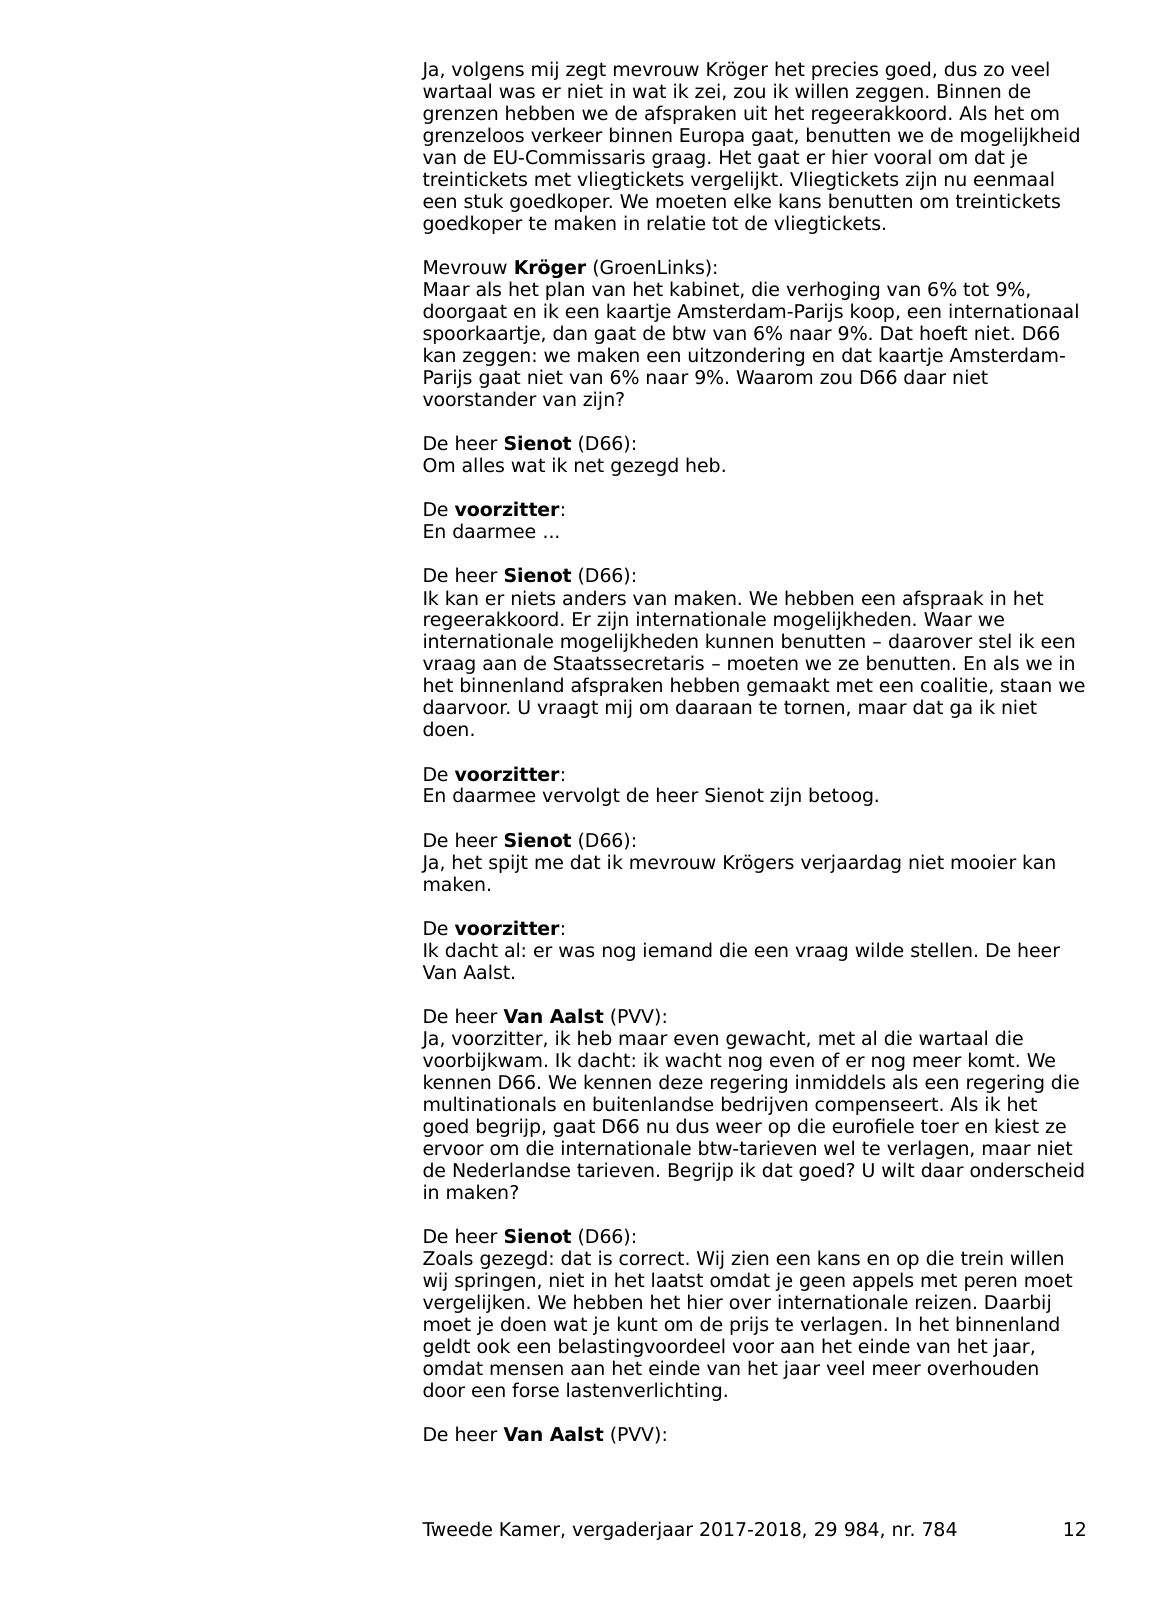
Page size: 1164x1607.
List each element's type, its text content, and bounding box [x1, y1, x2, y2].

text De voorzitter: [422, 918, 1087, 940]
text Om alles wat ik net gezegd heb. [422, 455, 1087, 477]
text De heer Sienot (D66): [422, 565, 1087, 587]
text Ik dacht al: er was nog iemand die een vraag wilde stellen. De heer Van Aalst. [422, 940, 1087, 984]
text De voorzitter: [422, 763, 1087, 785]
text Ik kan er niets anders van maken. We hebben een afspraak in het regeerakkoord. Er zijn internationale mogelijkheden. Waar we internationale mogelijkheden kunnen benutten – daarover stel ik een vraag aan de Staatssecretaris – moeten we ze benutten. En als we in het binnenland afspraken hebben gemaakt met een coalitie, staan we daarvoor. U vraagt mij om daaraan te tornen, maar dat ga ik niet doen. [422, 587, 1087, 741]
text De heer Van Aalst (PVV): [422, 1424, 1087, 1446]
text En daarmee ... [422, 521, 1087, 543]
text Ja, volgens mij zegt mevrouw Kröger het precies goed, dus zo veel wartaal was er niet in wat ik zei, zou ik willen zeggen. Binnen de grenzen hebben we de afspraken uit het regeerakkoord. Als het om grenzeloos verkeer binnen Europa gaat, benutten we de mogelijkheid van de EU-Commissaris graag. Het gaat er hier vooral om dat je treintickets met vliegtickets vergelijkt. Vliegtickets zijn nu eenmaal een stuk goedkoper. We moeten elke kans benutten om treintickets goedkoper te maken in relatie tot de vliegtickets. [422, 59, 1087, 235]
text Zoals gezegd: dat is correct. Wij zien een kans en op die trein willen wij springen, niet in het laatst omdat je geen appels met peren moet vergelijken. We hebben het hier over internationale reizen. Daarbij moet je doen wat je kunt om de prijs te verlagen. In het binnenland geldt ook een belastingvoordeel voor aan het einde van het jaar, omdat mensen aan het einde van het jaar veel meer overhouden door een forse lastenverlichting. [422, 1248, 1087, 1402]
text De heer Sienot (D66): [422, 829, 1087, 852]
text De voorzitter: [422, 499, 1087, 521]
text En daarmee vervolgt de heer Sienot zijn betoog. [422, 785, 1087, 807]
text De heer Sienot (D66): [422, 1226, 1087, 1248]
text Ja, het spijt me dat ik mevrouw Krögers verjaardag niet mooier kan maken. [422, 852, 1087, 896]
text Mevrouw Kröger (GroenLinks): [422, 257, 1087, 279]
text De heer Van Aalst (PVV): [422, 1006, 1087, 1028]
text Maar als het plan van het kabinet, die verhoging van 6% tot 9%, doorgaat en ik een kaartje Amsterdam-Parijs koop, een internationaal spoorkaartje, dan gaat de btw van 6% naar 9%. Dat hoeft niet. D66 kan zeggen: we maken een uitzondering en dat kaartje Amsterdam-Parijs gaat niet van 6% naar 9%. Waarom zou D66 daar niet voorstander van zijn? [422, 279, 1087, 411]
text Ja, voorzitter, ik heb maar even gewacht, met al die wartaal die voorbijkwam. Ik dacht: ik wacht nog even of er nog meer komt. We kennen D66. We kennen deze regering inmiddels als een regering die multinationals en buitenlandse bedrijven compenseert. Als ik het goed begrijp, gaat D66 nu dus weer op die eurofiele toer en kiest ze ervoor om die internationale btw-tarieven wel te verlagen, maar niet de Nederlandse tarieven. Begrijp ik dat goed? U wilt daar onderscheid in maken? [422, 1028, 1087, 1204]
text De heer Sienot (D66): [422, 433, 1087, 455]
